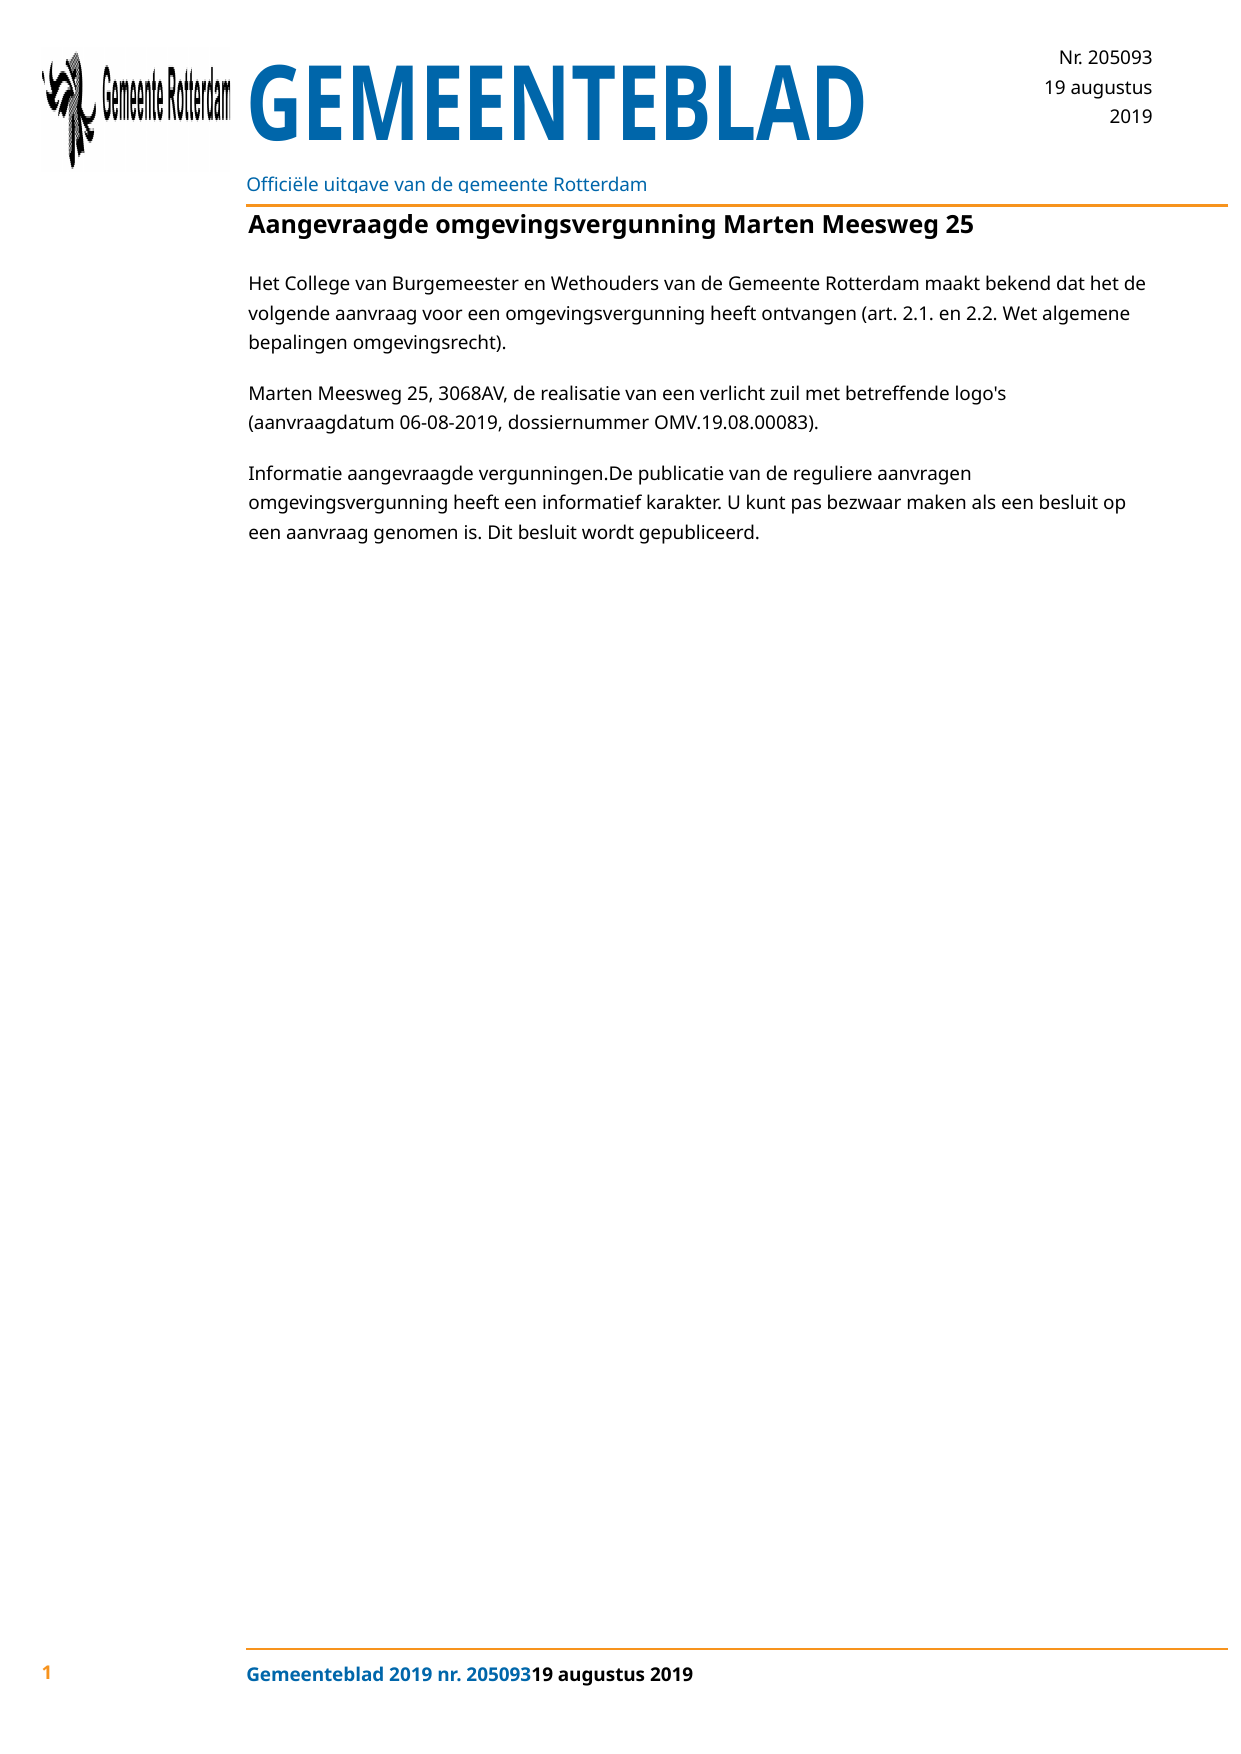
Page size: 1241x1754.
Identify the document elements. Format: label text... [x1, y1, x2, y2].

text Aangevraagde omgevingsvergunning Marten Meesweg 25 [248, 207, 1152, 241]
text Informatie aangevraagde vergunningen.De publicatie van de reguliere aanvragen omgevingsvergunning heeft een informatief karakter. U kunt pas bezwaar maken als een besluit op een aanvraag genomen is. Dit besluit wordt gepubliceerd. [248, 460, 1152, 545]
text Marten Meesweg 25, 3068AV, de realisatie van een verlicht zuil met betreffende logo's (aanvraagdatum 06-08-2019, dossiernummer OMV.19.08.00083). [248, 380, 1152, 435]
text Het College van Burgemeester en Wethouders van de Gemeente Rotterdam maakt bekend dat het de volgende aanvraag voor een omgevingsvergunning heeft ontvangen (art. 2.1. en 2.2. Wet algemene bepalingen omgevingsrecht). [248, 270, 1152, 355]
picture [41, 47, 231, 172]
